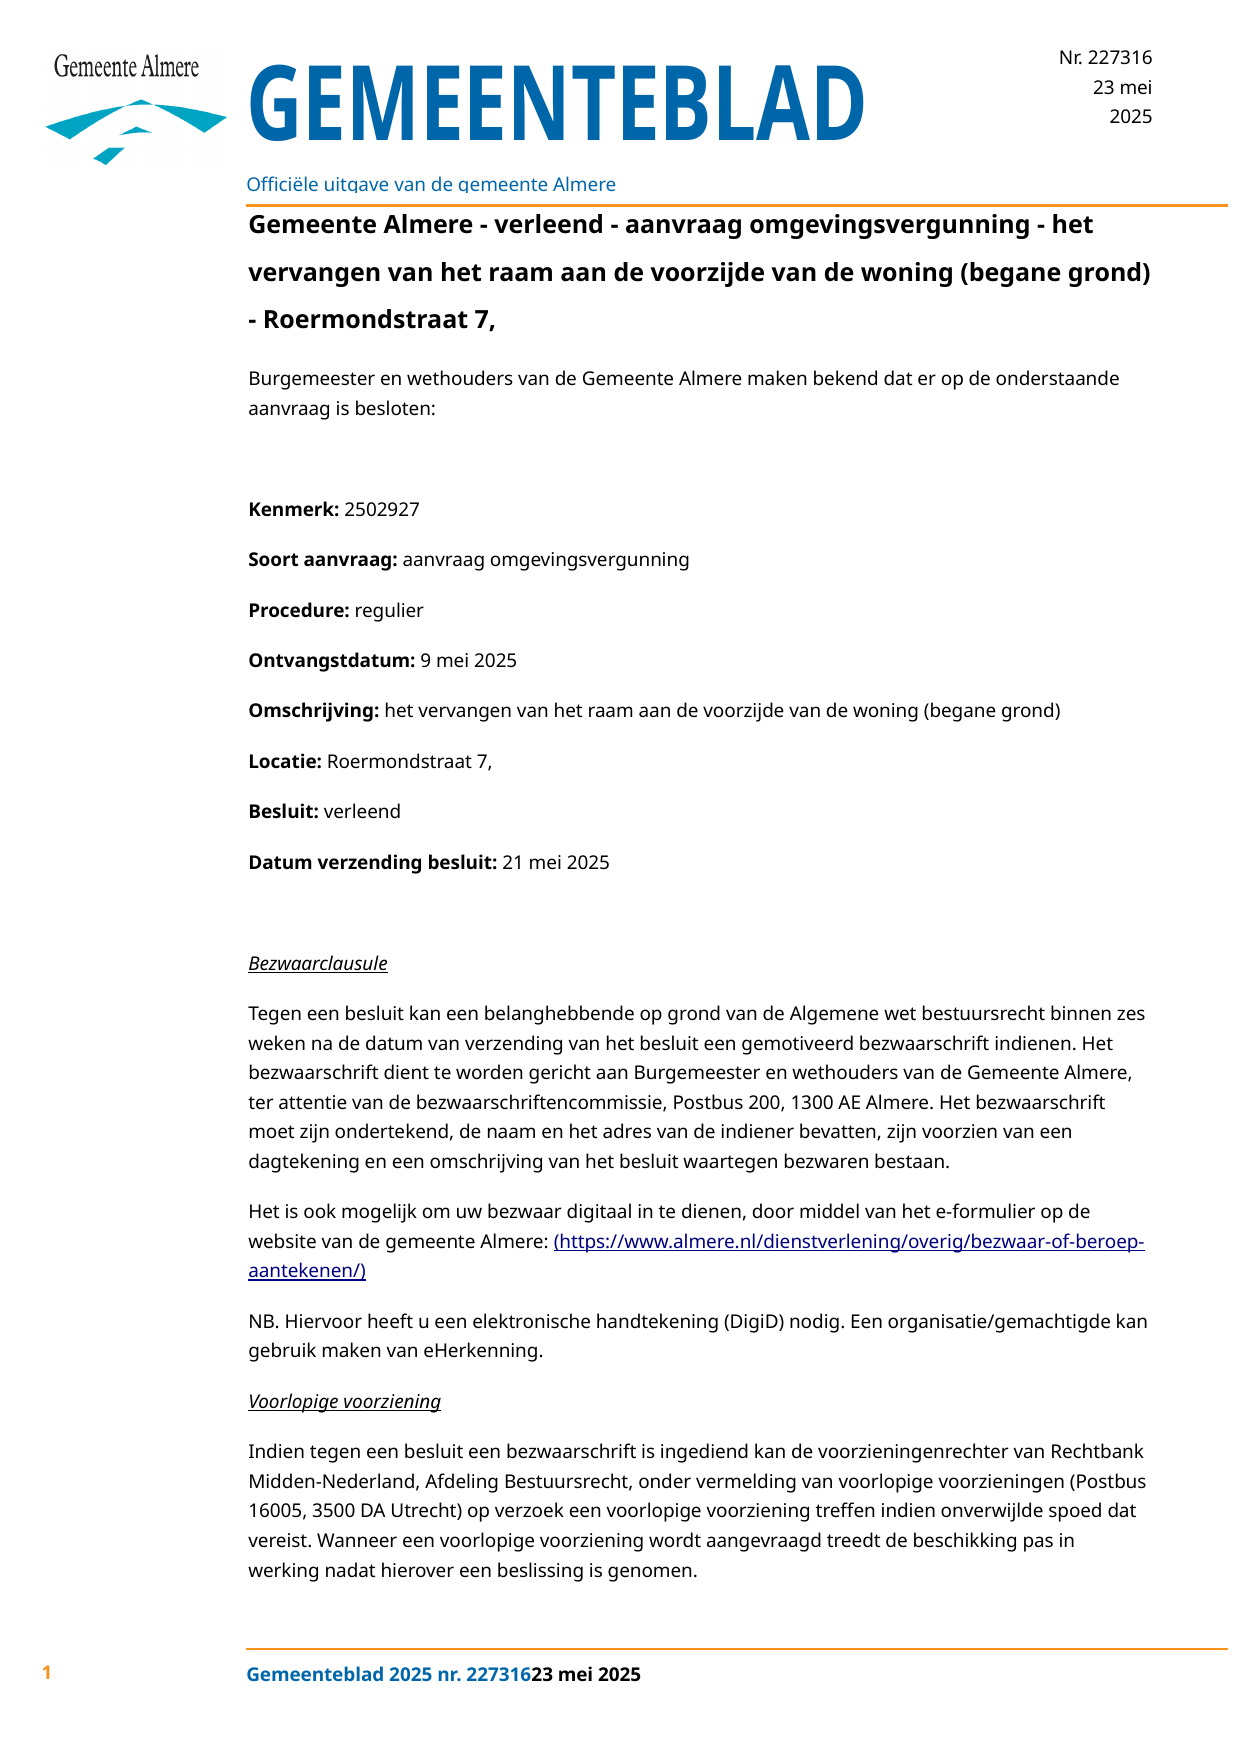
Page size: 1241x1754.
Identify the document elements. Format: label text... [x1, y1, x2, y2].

picture [41, 47, 231, 172]
text Soort aanvraag: aanvraag omgevingsvergunning [248, 546, 1152, 572]
text NB. Hiervoor heeft u een elektronische handtekening (DigiD) nodig. Een organisatie/gemachtigde kan gebruik maken van eHerkenning. [248, 1308, 1152, 1363]
text Besluit: verleend [248, 798, 1152, 824]
text Burgemeester en wethouders van de Gemeente Almere maken bekend dat er op de onderstaande aanvraag is besloten: [248, 366, 1152, 421]
text Omschrijving: het vervangen van het raam aan de voorzijde van de woning (begane grond) [248, 698, 1152, 723]
text Voorlopige voorziening [248, 1388, 1152, 1414]
text Ontvangstdatum: 9 mei 2025 [248, 647, 1152, 673]
text Tegen een besluit kan een belanghebbende op grond van de Algemene wet bestuursrecht binnen zes weken na de datum van verzending van het besluit een gemotiveerd bezwaarschrift indienen. Het bezwaarschrift dient te worden gericht aan Burgemeester en wethouders van de Gemeente Almere, ter attentie van de bezwaarschriftencommissie, Postbus 200, 1300 AE Almere. Het bezwaarschrift moet zijn ondertekend, de naam en het adres van de indiener bevatten, zijn voorzien van een dagtekening en een omschrijving van het besluit waartegen bezwaren bestaan. [248, 1000, 1152, 1174]
text Procedure: regulier [248, 597, 1152, 622]
text Locatie: Roermondstraat 7, [248, 748, 1152, 774]
text Het is ook mogelijk om uw bezwaar digitaal in te dienen, door middel van het e-formulier op de website van de gemeente Almere: (https://www.almere.nl/dienstverlening/overig/bezwaar-of-beroep-aantekenen/) [248, 1198, 1152, 1283]
text Indien tegen een besluit een bezwaarschrift is ingediend kan de voorzieningenrechter van Rechtbank Midden-Nederland, Afdeling Bestuursrecht, onder vermelding van voorlopige voorzieningen (Postbus 16005, 3500 DA Utrecht) op verzoek een voorlopige voorziening treffen indien onverwijlde spoed dat vereist. Wanneer een voorlopige voorziening wordt aangevraagd treedt de beschikking pas in werking nadat hierover een beslissing is genomen. [248, 1438, 1152, 1582]
text Bezwaarclausule [248, 950, 1152, 975]
text Gemeente Almere - verleend - aanvraag omgevingsvergunning - het vervangen van het raam aan de voorzijde van de woning (begane grond) - Roermondstraat 7, [248, 207, 1152, 336]
text Kenmerk: 2502927 [248, 496, 1152, 522]
text Datum verzending besluit: 21 mei 2025 [248, 849, 1152, 874]
